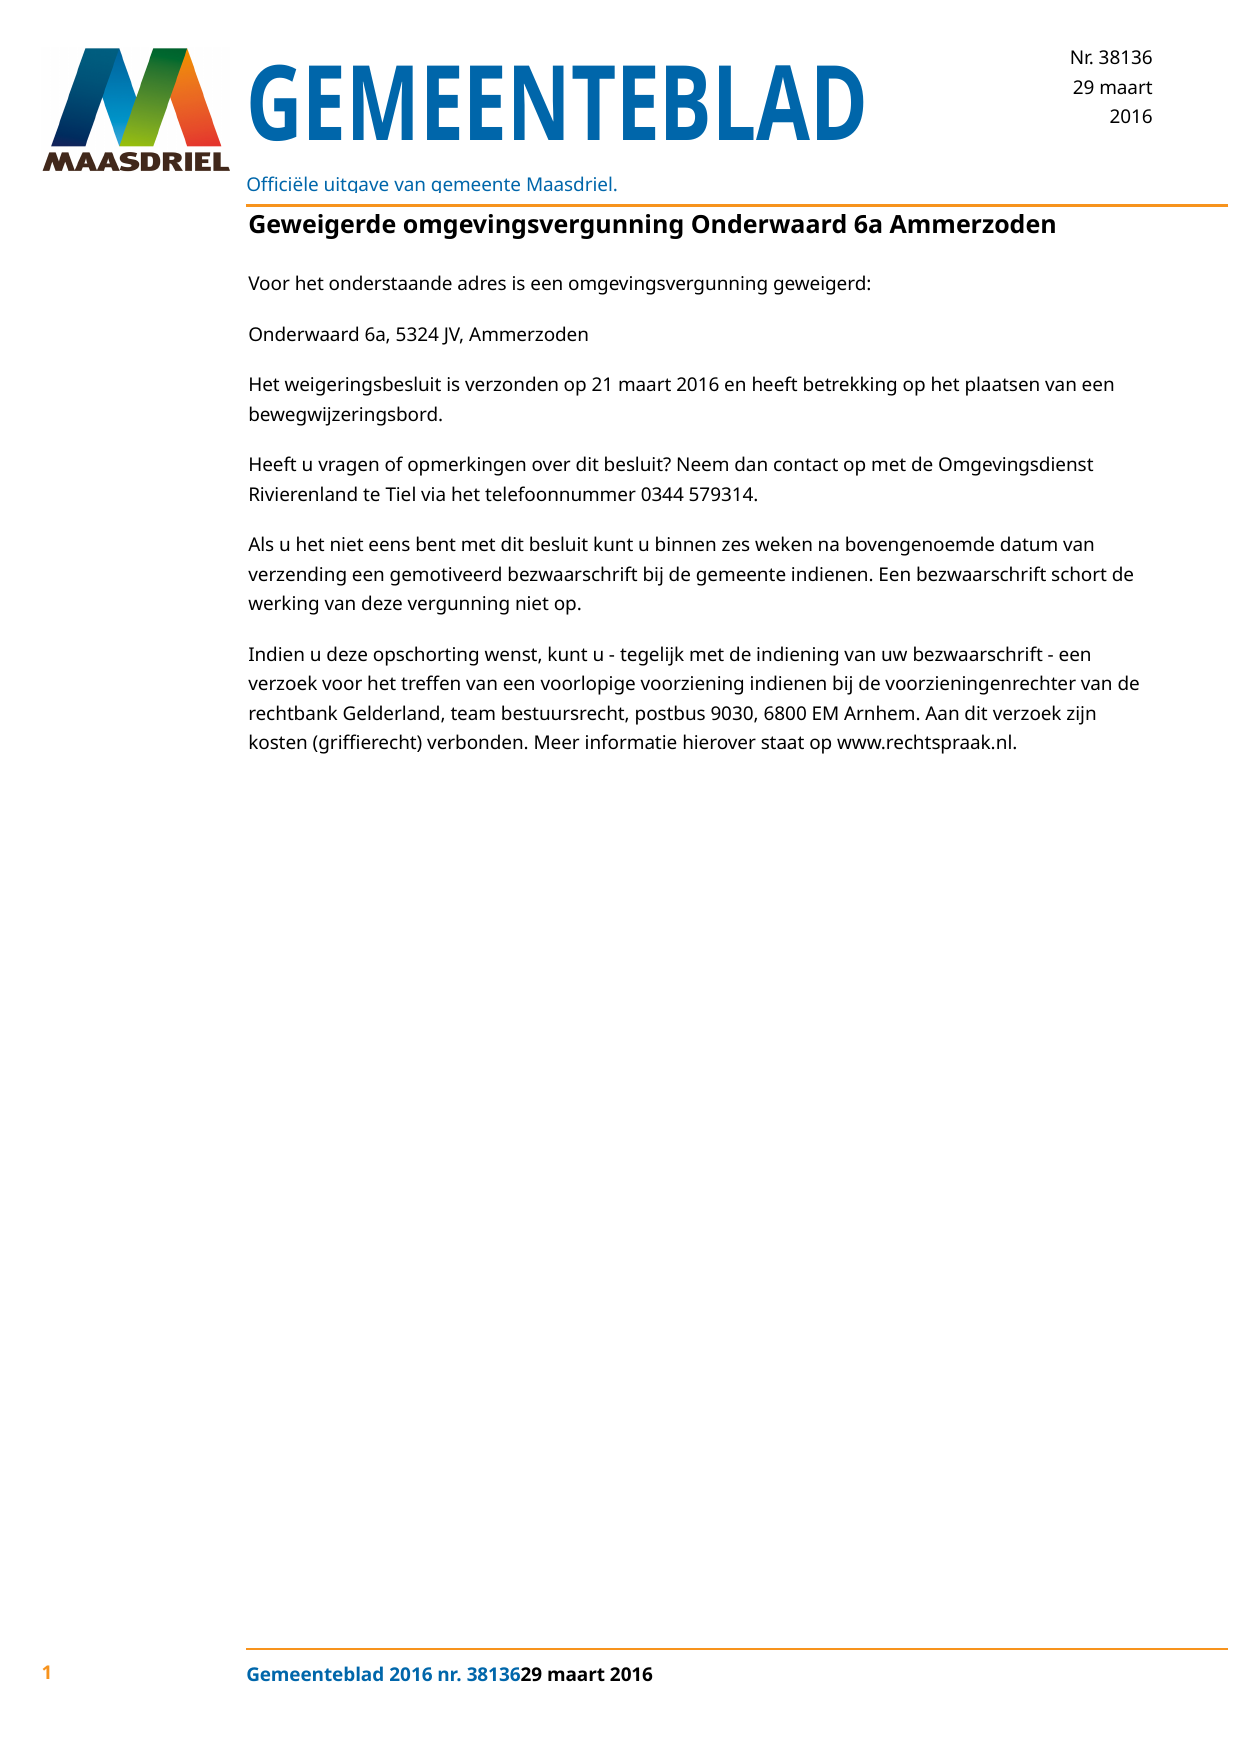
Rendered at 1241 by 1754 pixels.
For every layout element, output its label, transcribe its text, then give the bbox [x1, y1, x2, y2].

picture [41, 47, 231, 172]
text Geweigerde omgevingsvergunning Onderwaard 6a Ammerzoden [248, 207, 1152, 241]
text Als u het niet eens bent met dit besluit kunt u binnen zes weken na bovengenoemde datum van verzending een gemotiveerd bezwaarschrift bij de gemeente indienen. Een bezwaarschrift schort de werking van deze vergunning niet op. [248, 531, 1152, 616]
text Heeft u vragen of opmerkingen over dit besluit? Neem dan contact op met de Omgevingsdienst Rivierenland te Tiel via het telefoonnummer 0344 579314. [248, 451, 1152, 506]
text Indien u deze opschorting wenst, kunt u - tegelijk met de indiening van uw bezwaarschrift - een verzoek voor het treffen van een voorlopige voorziening indienen bij de voorzieningenrechter van de rechtbank Gelderland, team bestuursrecht, postbus 9030, 6800 EM Arnhem. Aan dit verzoek zijn kosten (griffierecht) verbonden. Meer informatie hierover staat op www.rechtspraak.nl. [248, 641, 1152, 755]
text Het weigeringsbesluit is verzonden op 21 maart 2016 en heeft betrekking op het plaatsen van een bewegwijzeringsbord. [248, 371, 1152, 426]
text Voor het onderstaande adres is een omgevingsvergunning geweigerd: [248, 270, 1152, 296]
text Onderwaard 6a, 5324 JV, Ammerzoden [248, 321, 1152, 346]
